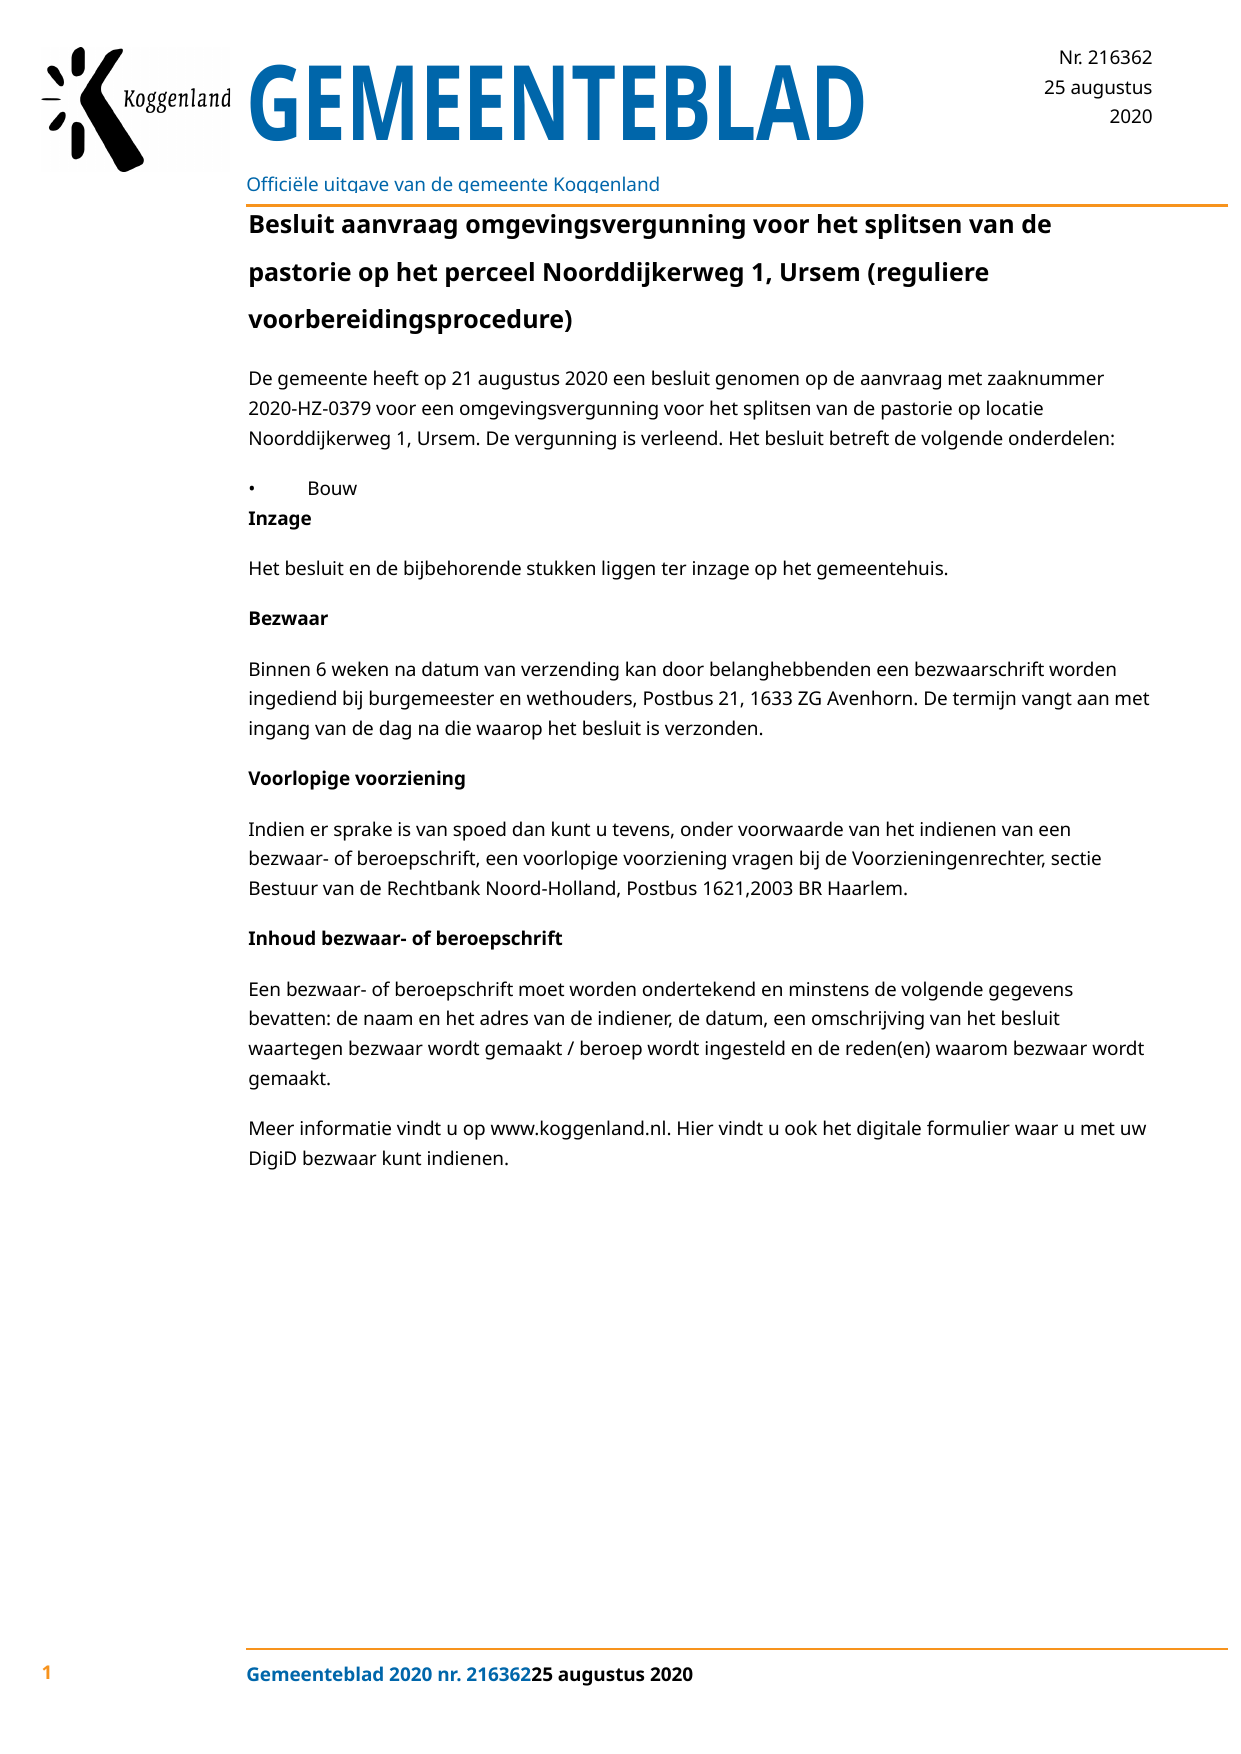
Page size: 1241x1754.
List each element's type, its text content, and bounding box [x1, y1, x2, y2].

text Het besluit en de bijbehorende stukken liggen ter inzage op het gemeentehuis. [248, 555, 1152, 581]
text Een bezwaar- of beroepschrift moet worden ondertekend en minstens de volgende gegevens bevatten: de naam en het adres van de indiener, de datum, een omschrijving van het besluit waartegen bezwaar wordt gemaakt / beroep wordt ingesteld en de reden(en) waarom bezwaar wordt gemaakt. [248, 976, 1152, 1090]
text Inzage [248, 505, 1152, 530]
text Meer informatie vindt u op www.koggenland.nl. Hier vindt u ook het digitale formulier waar u met uw DigiD bezwaar kunt indienen. [248, 1115, 1152, 1170]
list Bouw [248, 475, 1152, 501]
text Binnen 6 weken na datum van verzending kan door belanghebbenden een bezwaarschrift worden ingediend bij burgemeester en wethouders, Postbus 21, 1633 ZG Avenhorn. De termijn vangt aan met ingang van de dag na die waarop het besluit is verzonden. [248, 656, 1152, 741]
text Voorlopige voorziening [248, 766, 1152, 791]
text Indien er sprake is van spoed dan kunt u tevens, onder voorwaarde van het indienen van een bezwaar- of beroepschrift, een voorlopige voorziening vragen bij de Voorzieningenrechter, sectie Bestuur van de Rechtbank Noord-Holland, Postbus 1621,2003 BR Haarlem. [248, 816, 1152, 901]
text Bezwaar [248, 606, 1152, 631]
text De gemeente heeft op 21 augustus 2020 een besluit genomen op de aanvraag met zaaknummer 2020-HZ-0379 voor een omgevingsvergunning voor het splitsen van de pastorie op locatie Noorddijkerweg 1, Ursem. De vergunning is verleend. Het besluit betreft de volgende onderdelen: [248, 366, 1152, 450]
picture [41, 47, 231, 172]
text Besluit aanvraag omgevingsvergunning voor het splitsen van de pastorie op het perceel Noorddijkerweg 1, Ursem (reguliere voorbereidingsprocedure) [248, 207, 1152, 336]
text Inhoud bezwaar- of beroepschrift [248, 926, 1152, 951]
